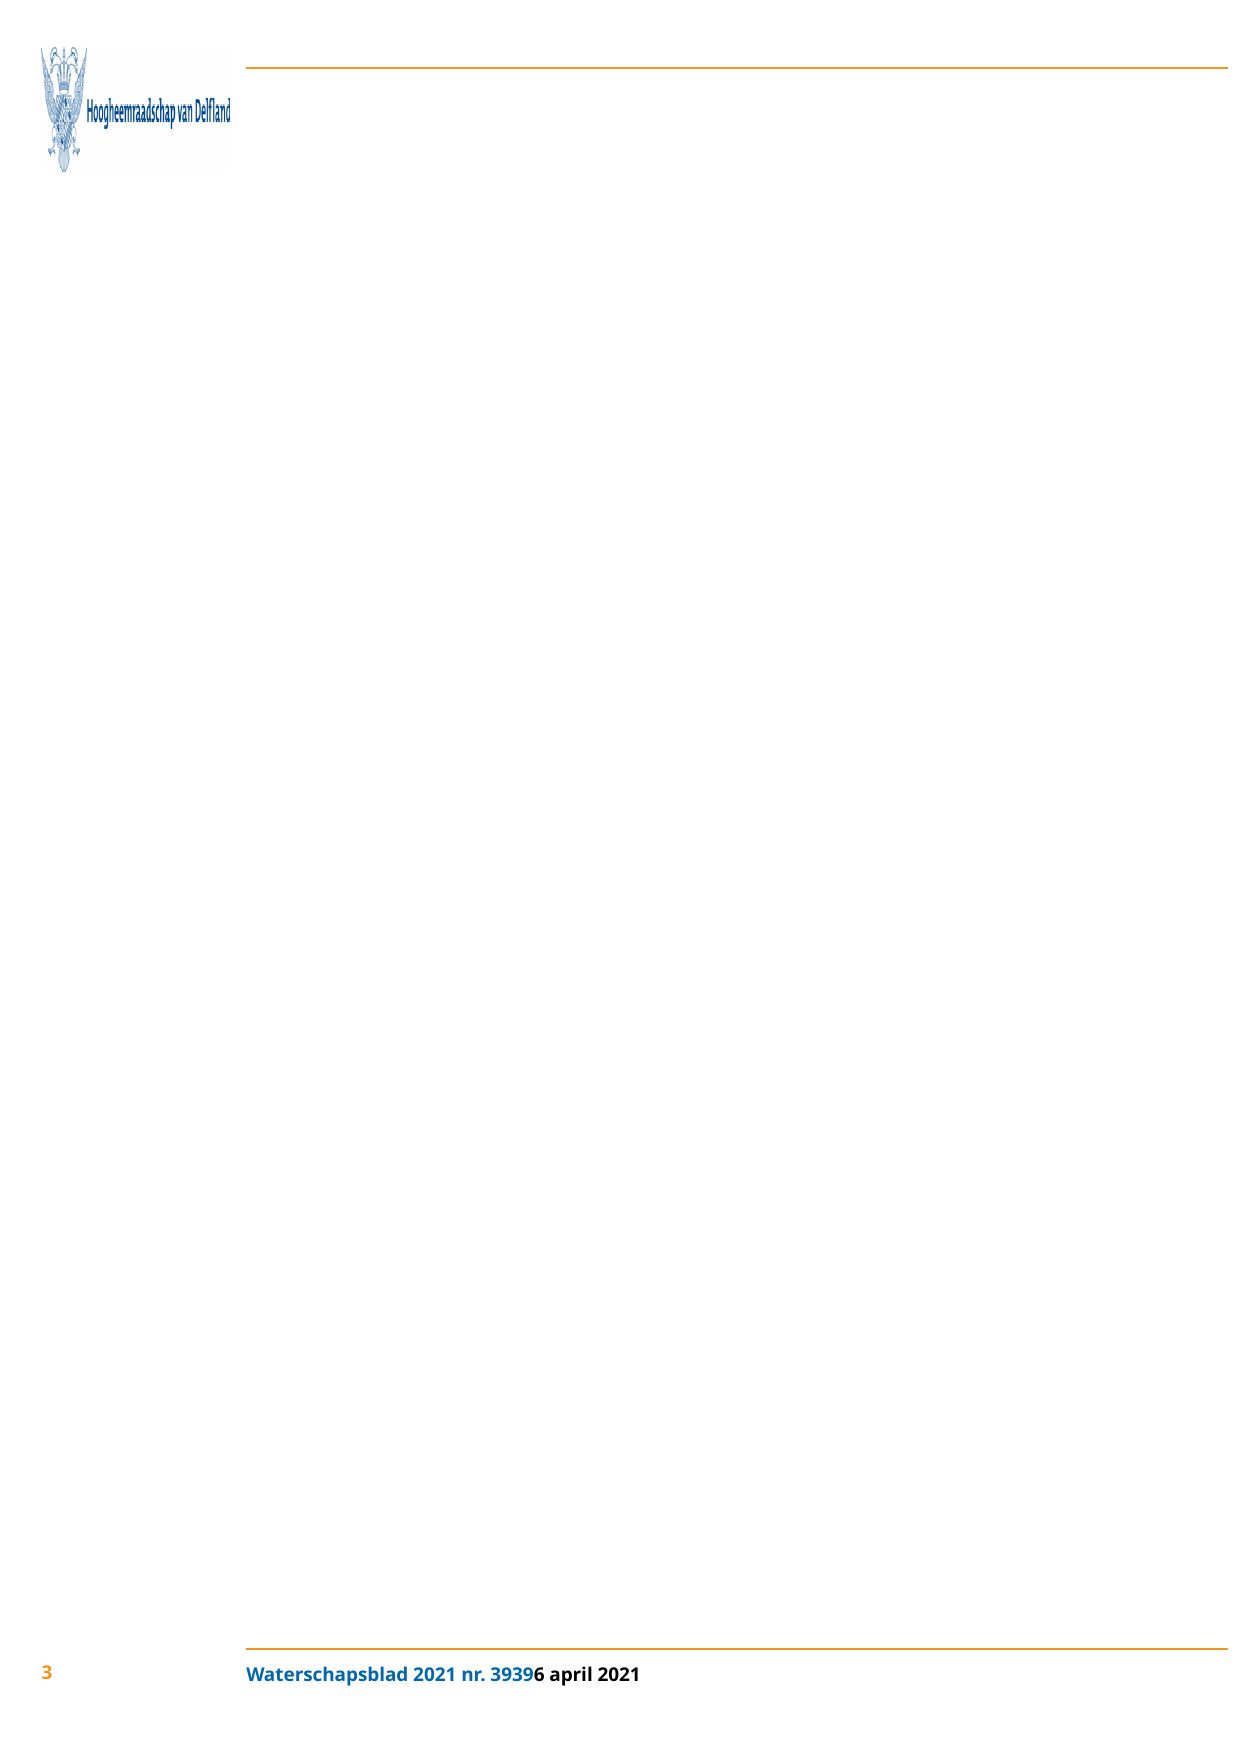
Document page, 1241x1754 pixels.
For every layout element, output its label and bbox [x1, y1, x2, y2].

picture [41, 47, 231, 172]
